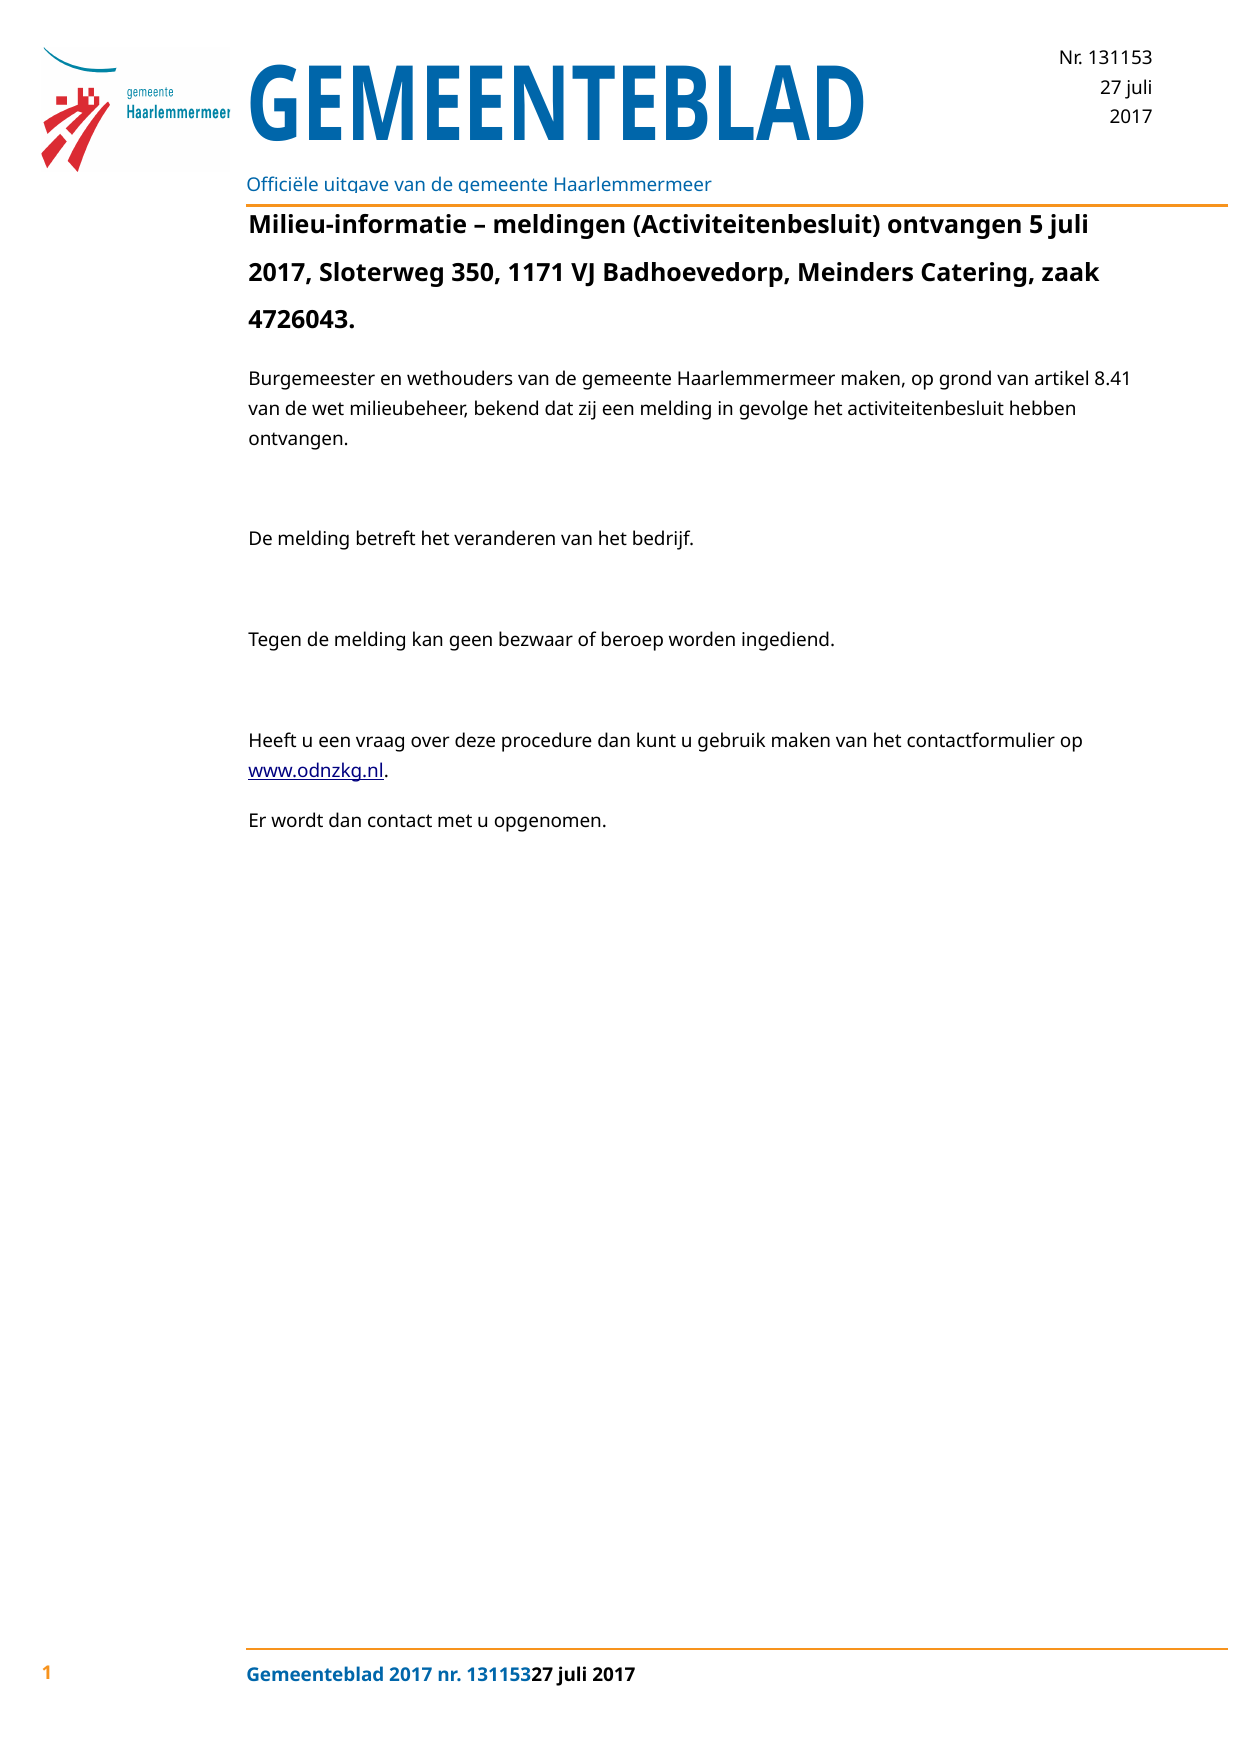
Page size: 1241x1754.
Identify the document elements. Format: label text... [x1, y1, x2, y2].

text Burgemeester en wethouders van de gemeente Haarlemmermeer maken, op grond van artikel 8.41 van de wet milieubeheer, bekend dat zij een melding in gevolge het activiteitenbesluit hebben ontvangen. [248, 366, 1152, 450]
text De melding betreft het veranderen van het bedrijf. [248, 526, 1152, 551]
text Er wordt dan contact met u opgenomen. [248, 807, 1152, 833]
text Milieu-informatie – meldingen (Activiteitenbesluit) ontvangen 5 juli 2017, Sloterweg 350, 1171 VJ Badhoevedorp, Meinders Catering, zaak 4726043. [248, 207, 1152, 336]
picture [41, 47, 231, 172]
text Tegen de melding kan geen bezwaar of beroep worden ingediend. [248, 626, 1152, 652]
text Heeft u een vraag over deze procedure dan kunt u gebruik maken van het contactformulier op www.odnzkg.nl. [248, 727, 1152, 782]
